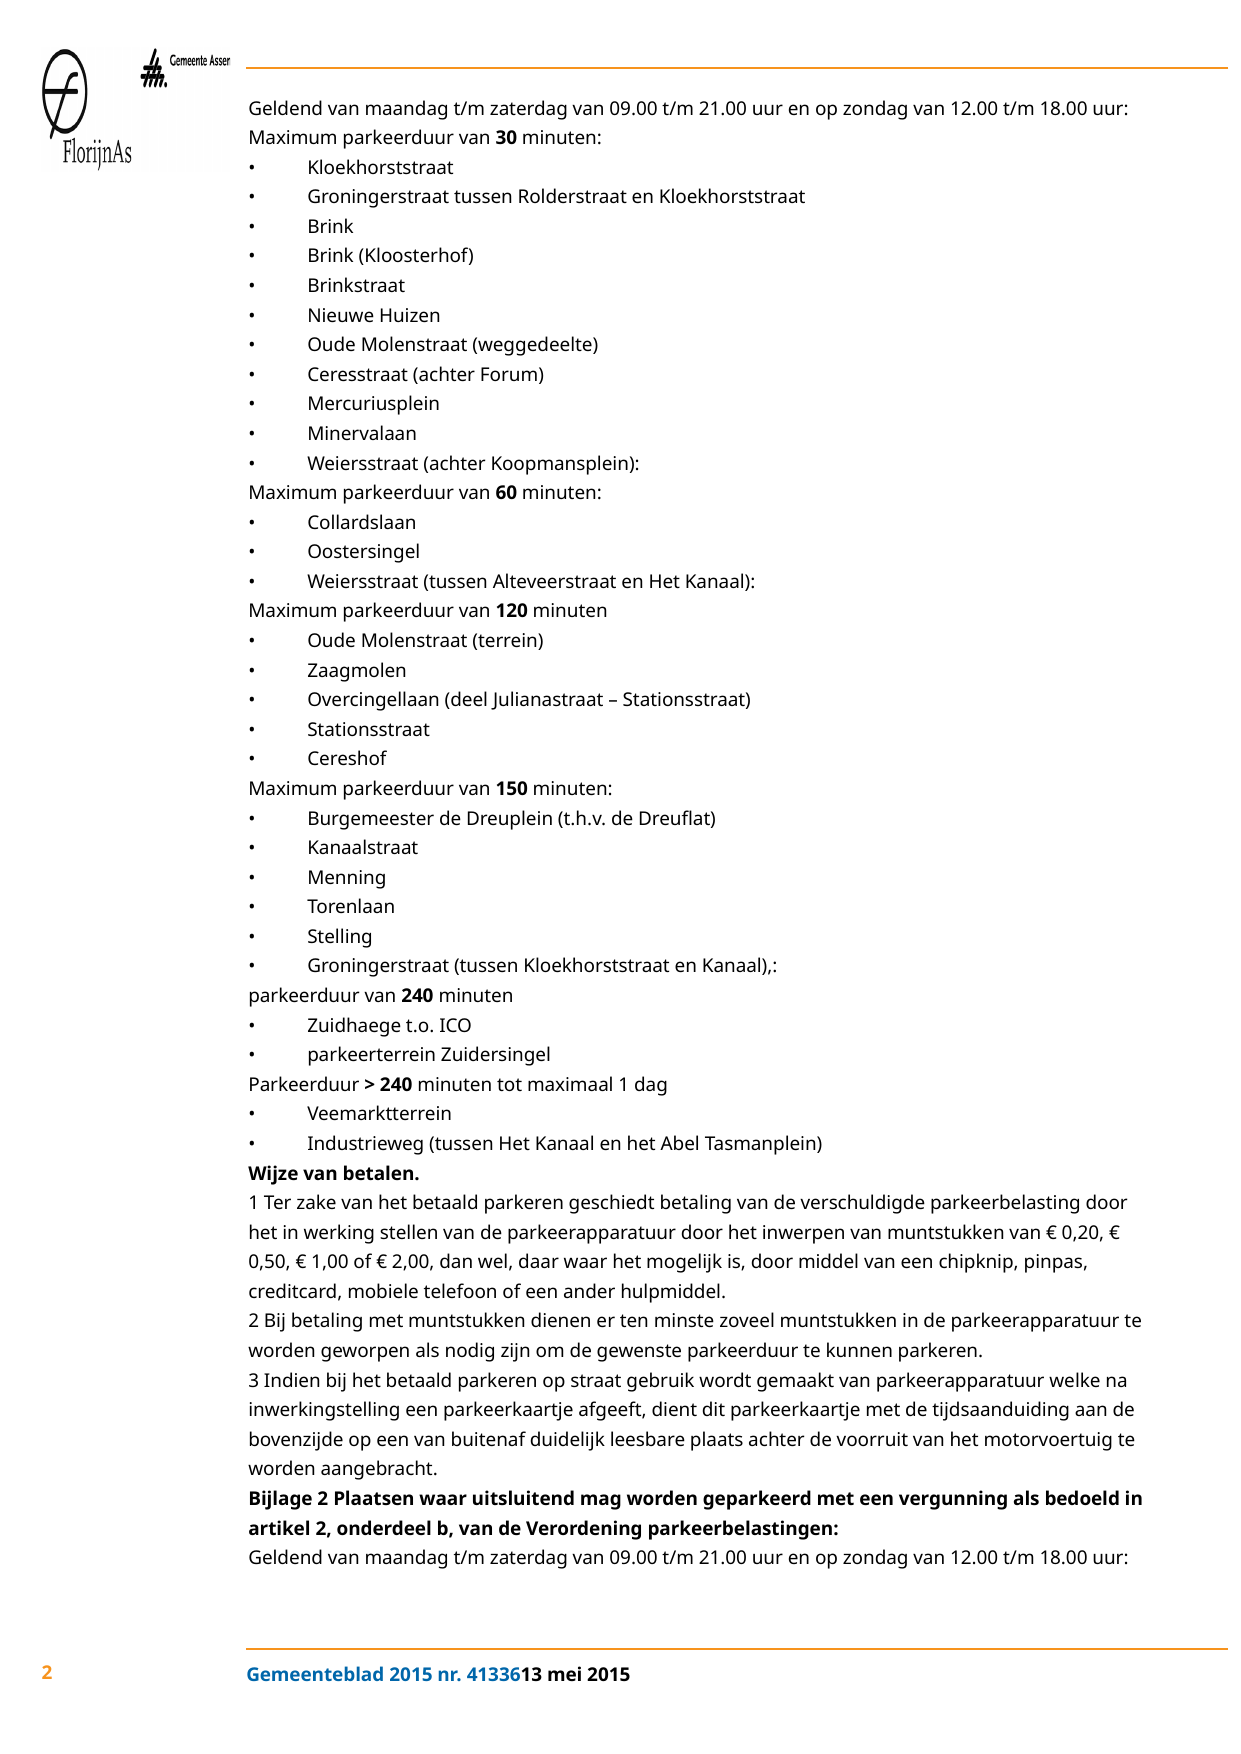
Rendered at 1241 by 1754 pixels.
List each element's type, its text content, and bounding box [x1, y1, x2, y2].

list Minervalaan [248, 420, 1152, 446]
list Mercuriusplein [248, 391, 1152, 416]
text Geldend van maandag t/m zaterdag van 09.00 t/m 21.00 uur en op zondag van 12.00 t/m 18.00 uur: [248, 1544, 1152, 1570]
list Stelling [248, 923, 1152, 949]
list Oostersingel [248, 538, 1152, 564]
list Oude Molenstraat (terrein) [248, 627, 1152, 653]
list Weiersstraat (tussen Alteveerstraat en Het Kanaal): [248, 568, 1152, 594]
text 2 Bij betaling met muntstukken dienen er ten minste zoveel muntstukken in de parkeerapparatuur te worden geworpen als nodig zijn om de gewenste parkeerduur te kunnen parkeren. [248, 1308, 1152, 1363]
list Zaagmolen [248, 657, 1152, 683]
list Torenlaan [248, 893, 1152, 919]
list parkeerterrein Zuidersingel [248, 1041, 1152, 1067]
text Bijlage 2 Plaatsen waar uitsluitend mag worden geparkeerd met een vergunning als bedoeld in artikel 2, onderdeel b, van de Verordening parkeerbelastingen: [248, 1485, 1152, 1541]
text Maximum parkeerduur van 120 minuten [248, 598, 1152, 623]
text Geldend van maandag t/m zaterdag van 09.00 t/m 21.00 uur en op zondag van 12.00 t/m 18.00 uur: [248, 95, 1152, 121]
list Industrieweg (tussen Het Kanaal en het Abel Tasmanplein) [248, 1130, 1152, 1156]
list Zuidhaege t.o. ICO [248, 1012, 1152, 1038]
text 1 Ter zake van het betaald parkeren geschiedt betaling van de verschuldigde parkeerbelasting door het in werking stellen van de parkeerapparatuur door het inwerpen van muntstukken van € 0,20, € 0,50, € 1,00 of € 2,00, dan wel, daar waar het mogelijk is, door middel van een chipknip, pinpas, creditcard, mobiele telefoon of een ander hulpmiddel. [248, 1189, 1152, 1304]
text Maximum parkeerduur van 60 minuten: [248, 479, 1152, 505]
list Oude Molenstraat (weggedeelte) [248, 331, 1152, 357]
text parkeerduur van 240 minuten [248, 982, 1152, 1008]
text Maximum parkeerduur van 150 minuten: [248, 775, 1152, 801]
list Groningerstraat tussen Rolderstraat en Kloekhorststraat [248, 183, 1152, 209]
list Brink (Kloosterhof) [248, 243, 1152, 268]
text Parkeerduur > 240 minuten tot maximaal 1 dag [248, 1071, 1152, 1097]
list Menning [248, 864, 1152, 890]
list Collardslaan [248, 509, 1152, 535]
text Wijze van betalen. [248, 1160, 1152, 1186]
list Cereshof [248, 746, 1152, 771]
list Brinkstraat [248, 272, 1152, 298]
list Ceresstraat (achter Forum) [248, 361, 1152, 387]
list Weiersstraat (achter Koopmansplein): [248, 450, 1152, 476]
list Burgemeester de Dreuplein (t.h.v. de Dreuflat) [248, 805, 1152, 831]
list Nieuwe Huizen [248, 302, 1152, 328]
list Kanaalstraat [248, 834, 1152, 860]
list Brink [248, 213, 1152, 239]
list Veemarktterrein [248, 1101, 1152, 1126]
list Stationsstraat [248, 716, 1152, 742]
list Overcingellaan (deel Julianastraat – Stationsstraat) [248, 686, 1152, 712]
list Groningerstraat (tussen Kloekhorststraat en Kanaal),: [248, 953, 1152, 978]
text Maximum parkeerduur van 30 minuten: [248, 124, 1152, 150]
picture [41, 47, 231, 172]
text 3 Indien bij het betaald parkeren op straat gebruik wordt gemaakt van parkeerapparatuur welke na inwerkingstelling een parkeerkaartje afgeeft, dient dit parkeerkaartje met de tijdsaanduiding aan de bovenzijde op een van buitenaf duidelijk leesbare plaats achter de voorruit van het motorvoertuig te worden aangebracht. [248, 1367, 1152, 1481]
list Kloekhorststraat [248, 154, 1152, 180]
